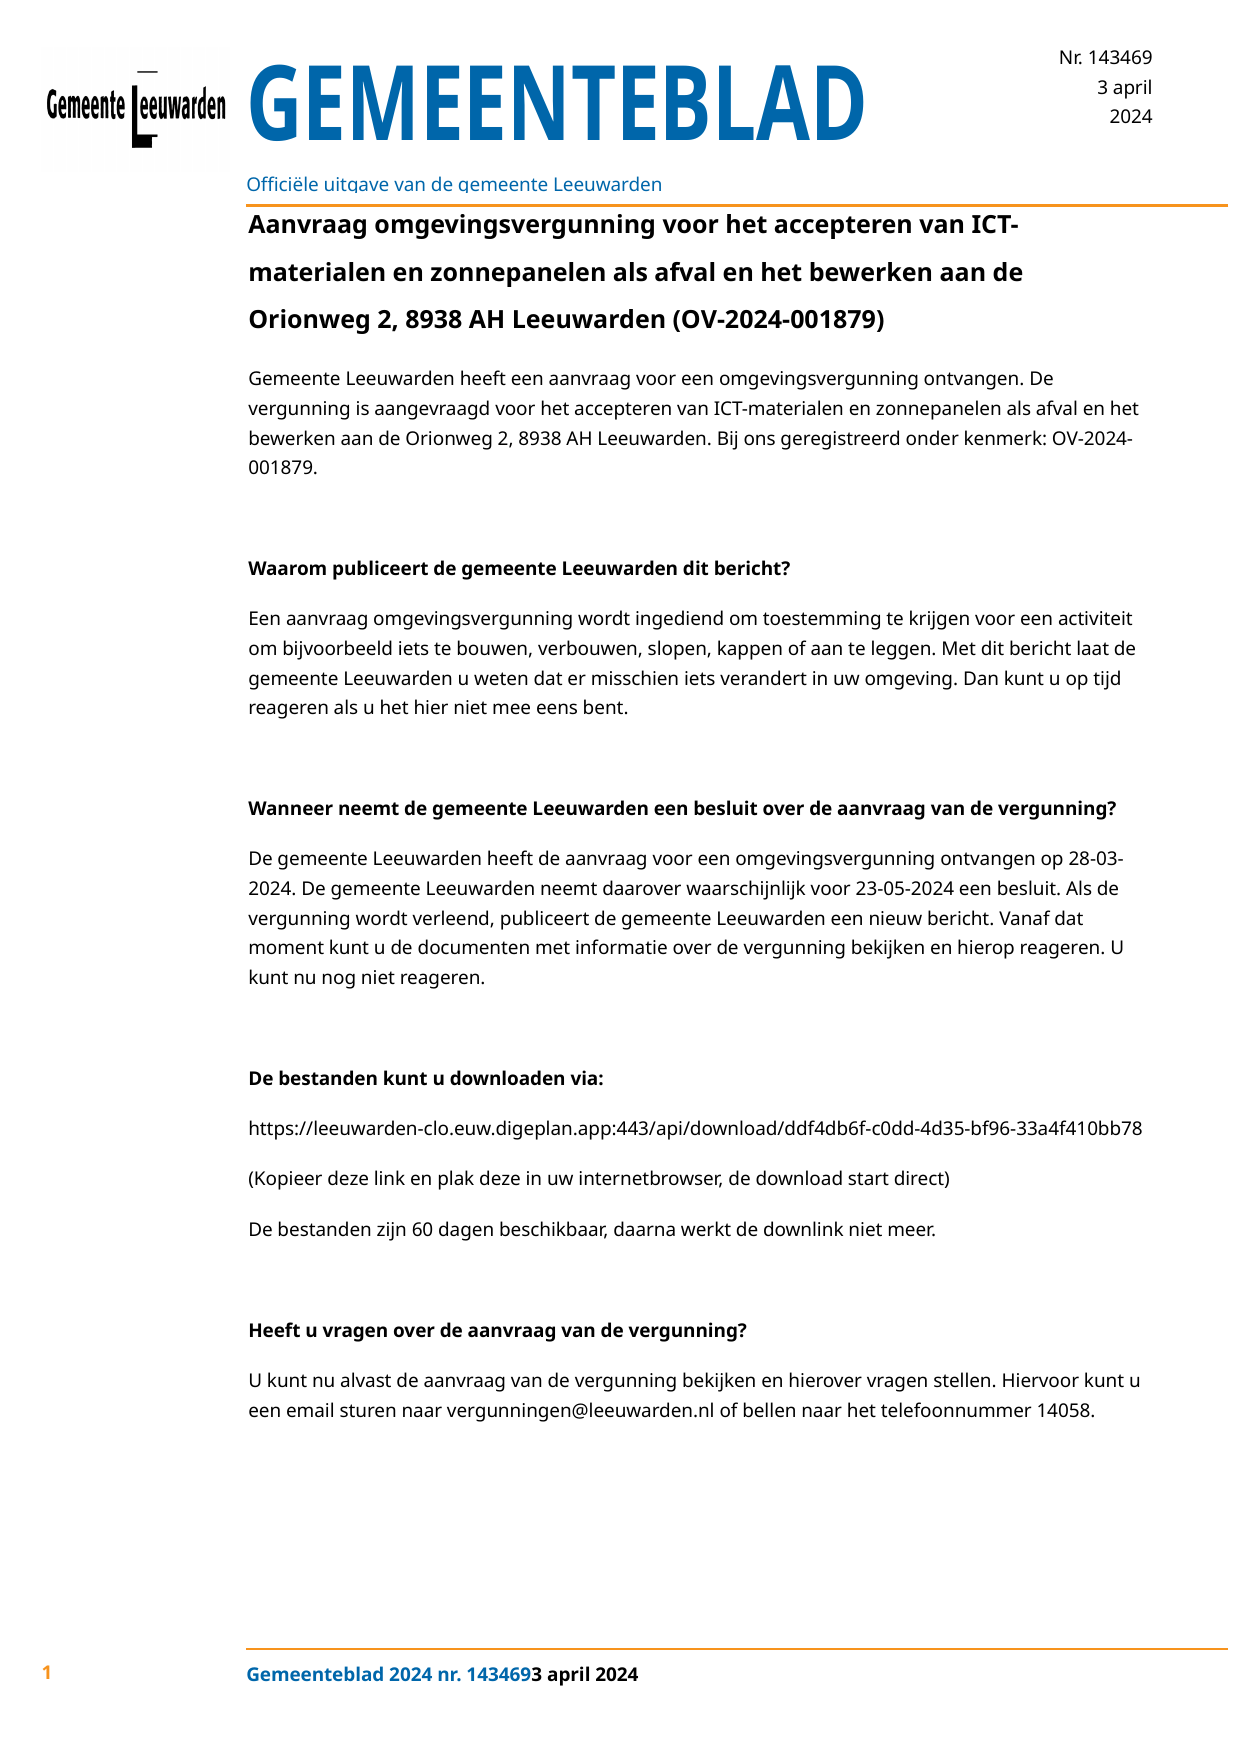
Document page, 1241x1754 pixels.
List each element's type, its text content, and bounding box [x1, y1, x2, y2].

text Heeft u vragen over de aanvraag van de vergunning? [248, 1317, 1152, 1342]
text De bestanden kunt u downloaden via: [248, 1065, 1152, 1090]
text Aanvraag omgevingsvergunning voor het accepteren van ICT-materialen en zonnepanelen als afval en het bewerken aan de Orionweg 2, 8938 AH Leeuwarden (OV-2024-001879) [248, 207, 1152, 336]
text Waarom publiceert de gemeente Leeuwarden dit bericht? [248, 555, 1152, 581]
text De bestanden zijn 60 dagen beschikbaar, daarna werkt de downlink niet meer. [248, 1216, 1152, 1242]
text Wanneer neemt de gemeente Leeuwarden een besluit over de aanvraag van de vergunning? [248, 795, 1152, 821]
text De gemeente Leeuwarden heeft de aanvraag voor een omgevingsvergunning ontvangen op 28-03-2024. De gemeente Leeuwarden neemt daarover waarschijnlijk voor 23-05-2024 een besluit. Als de vergunning wordt verleend, publiceert de gemeente Leeuwarden een nieuw bericht. Vanaf dat moment kunt u de documenten met informatie over de vergunning bekijken en hierop reageren. U kunt nu nog niet reageren. [248, 846, 1152, 989]
text (Kopieer deze link en plak deze in uw internetbrowser, de download start direct) [248, 1166, 1152, 1191]
text Een aanvraag omgevingsvergunning wordt ingediend om toestemming te krijgen voor een activiteit om bijvoorbeeld iets te bouwen, verbouwen, slopen, kappen of aan te leggen. Met dit bericht laat de gemeente Leeuwarden u weten dat er misschien iets verandert in uw omgeving. Dan kunt u op tijd reageren als u het hier niet mee eens bent. [248, 606, 1152, 720]
text Gemeente Leeuwarden heeft een aanvraag voor een omgevingsvergunning ontvangen. De vergunning is aangevraagd voor het accepteren van ICT-materialen en zonnepanelen als afval en het bewerken aan de Orionweg 2, 8938 AH Leeuwarden. Bij ons geregistreerd onder kenmerk: OV-2024-001879. [248, 366, 1152, 480]
text U kunt nu alvast de aanvraag van de vergunning bekijken en hierover vragen stellen. Hiervoor kunt u een email sturen naar vergunningen@leeuwarden.nl of bellen naar het telefoonnummer 14058. [248, 1367, 1152, 1422]
picture [41, 47, 231, 172]
text https://leeuwarden-clo.euw.digeplan.app:443/api/download/ddf4db6f-c0dd-4d35-bf96-33a4f410bb78 [248, 1115, 1152, 1141]
